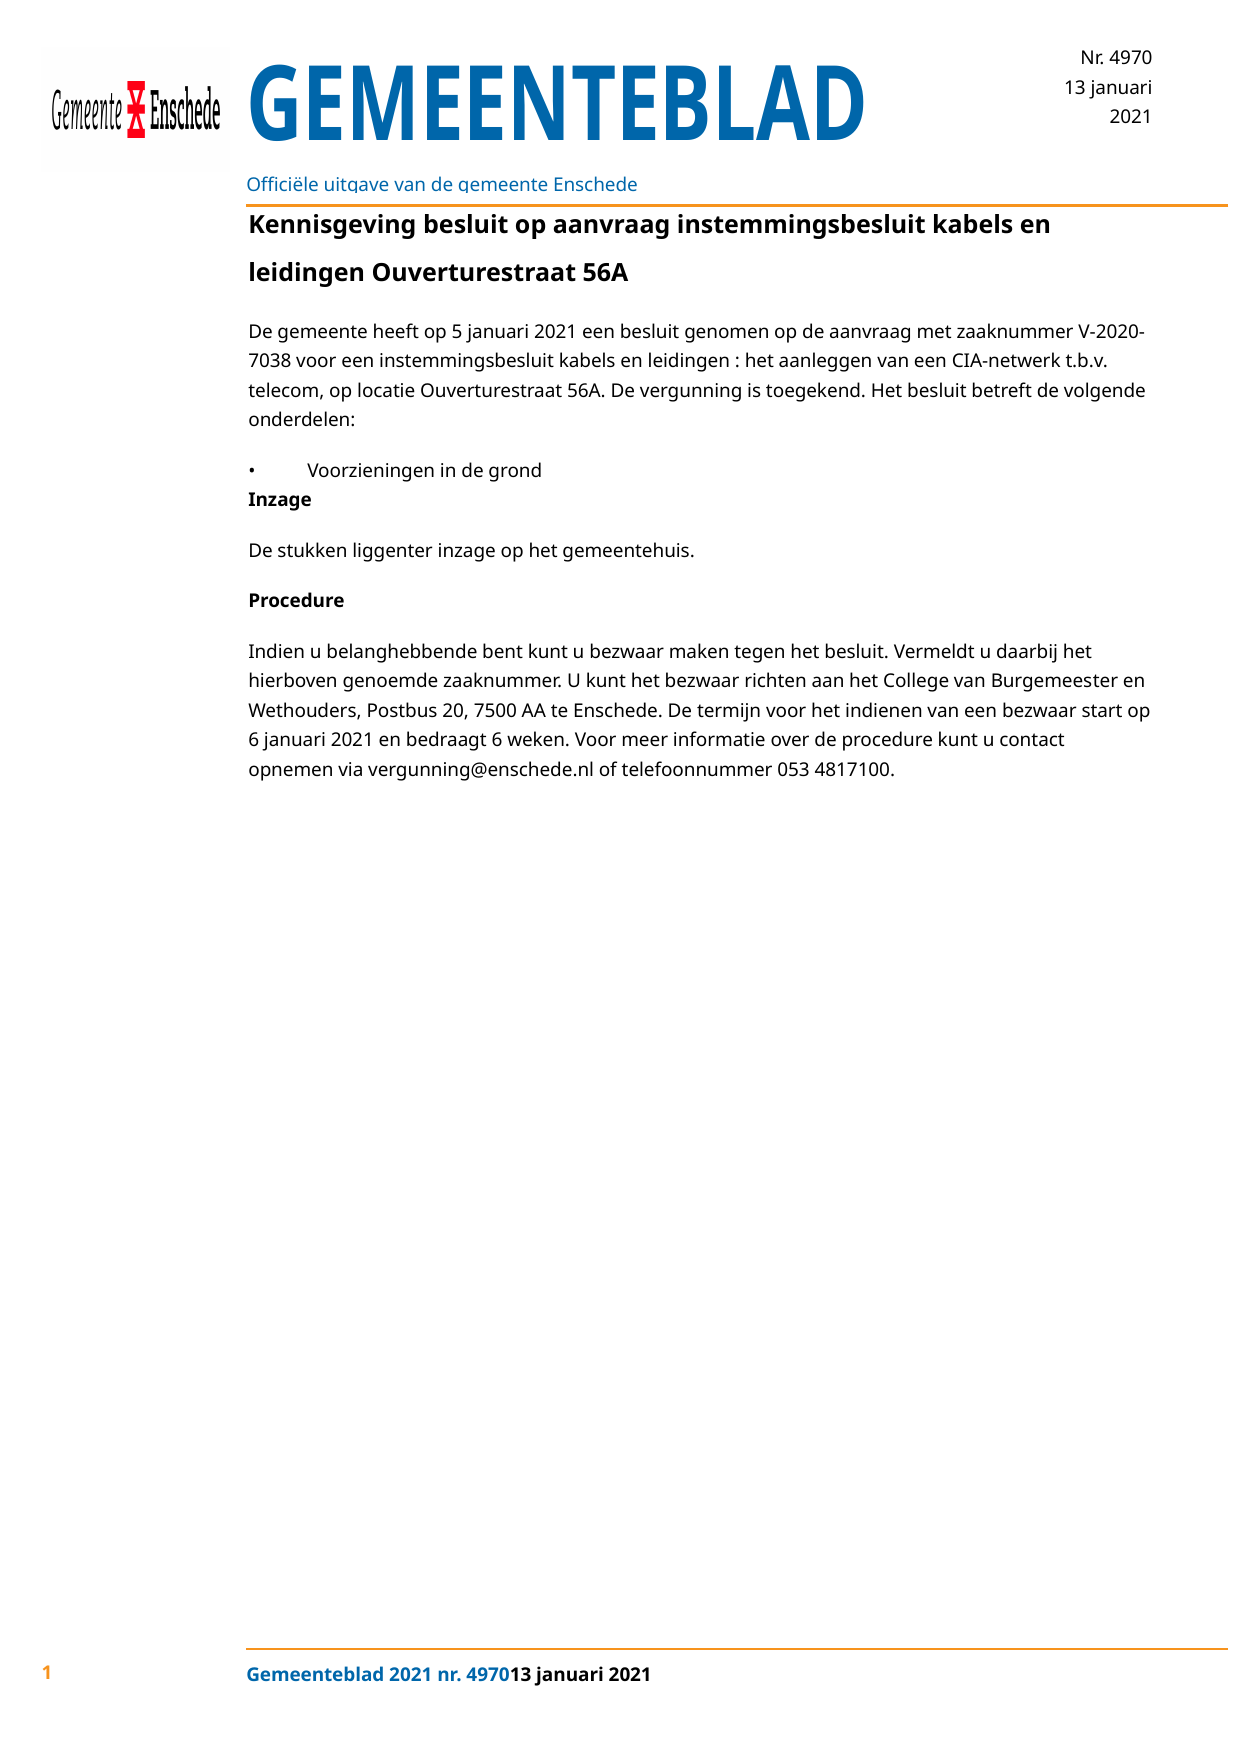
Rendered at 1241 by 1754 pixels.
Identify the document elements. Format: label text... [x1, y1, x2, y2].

text Indien u belanghebbende bent kunt u bezwaar maken tegen het besluit. Vermeldt u daarbij het hierboven genoemde zaaknummer. U kunt het bezwaar richten aan het College van Burgemees­ter en Wethouders, Postbus 20, 7500 AA te Enschede. De termijn voor het indienen van een bezwaar start op 6 januari 2021 en bedraagt 6 weken. Voor meer informatie over de procedure kunt u contact opnemen via vergunning@enschede.nl of telefoonnummer 053 4817100. [248, 638, 1152, 782]
picture [41, 47, 231, 172]
text Kennisgeving besluit op aanvraag instemmingsbesluit kabels en leidingen Ouverturestraat 56A [248, 207, 1152, 288]
text Inzage [248, 487, 1152, 512]
text Procedure [248, 587, 1152, 613]
text De gemeente heeft op 5 januari 2021 een besluit genomen op de aanvraag met zaaknummer V-2020-7038 voor een instemmingsbesluit kabels en leidingen : het aanleggen van een CIA-netwerk t.b.v. telecom, op locatie Ouverturestraat 56A. De vergunning is toegekend. Het besluit betreft de volgende onderdelen: [248, 318, 1152, 432]
list Voorzieningen in de grond [248, 457, 1152, 483]
text De stukken liggenter inzage op het gemeentehuis. [248, 537, 1152, 563]
